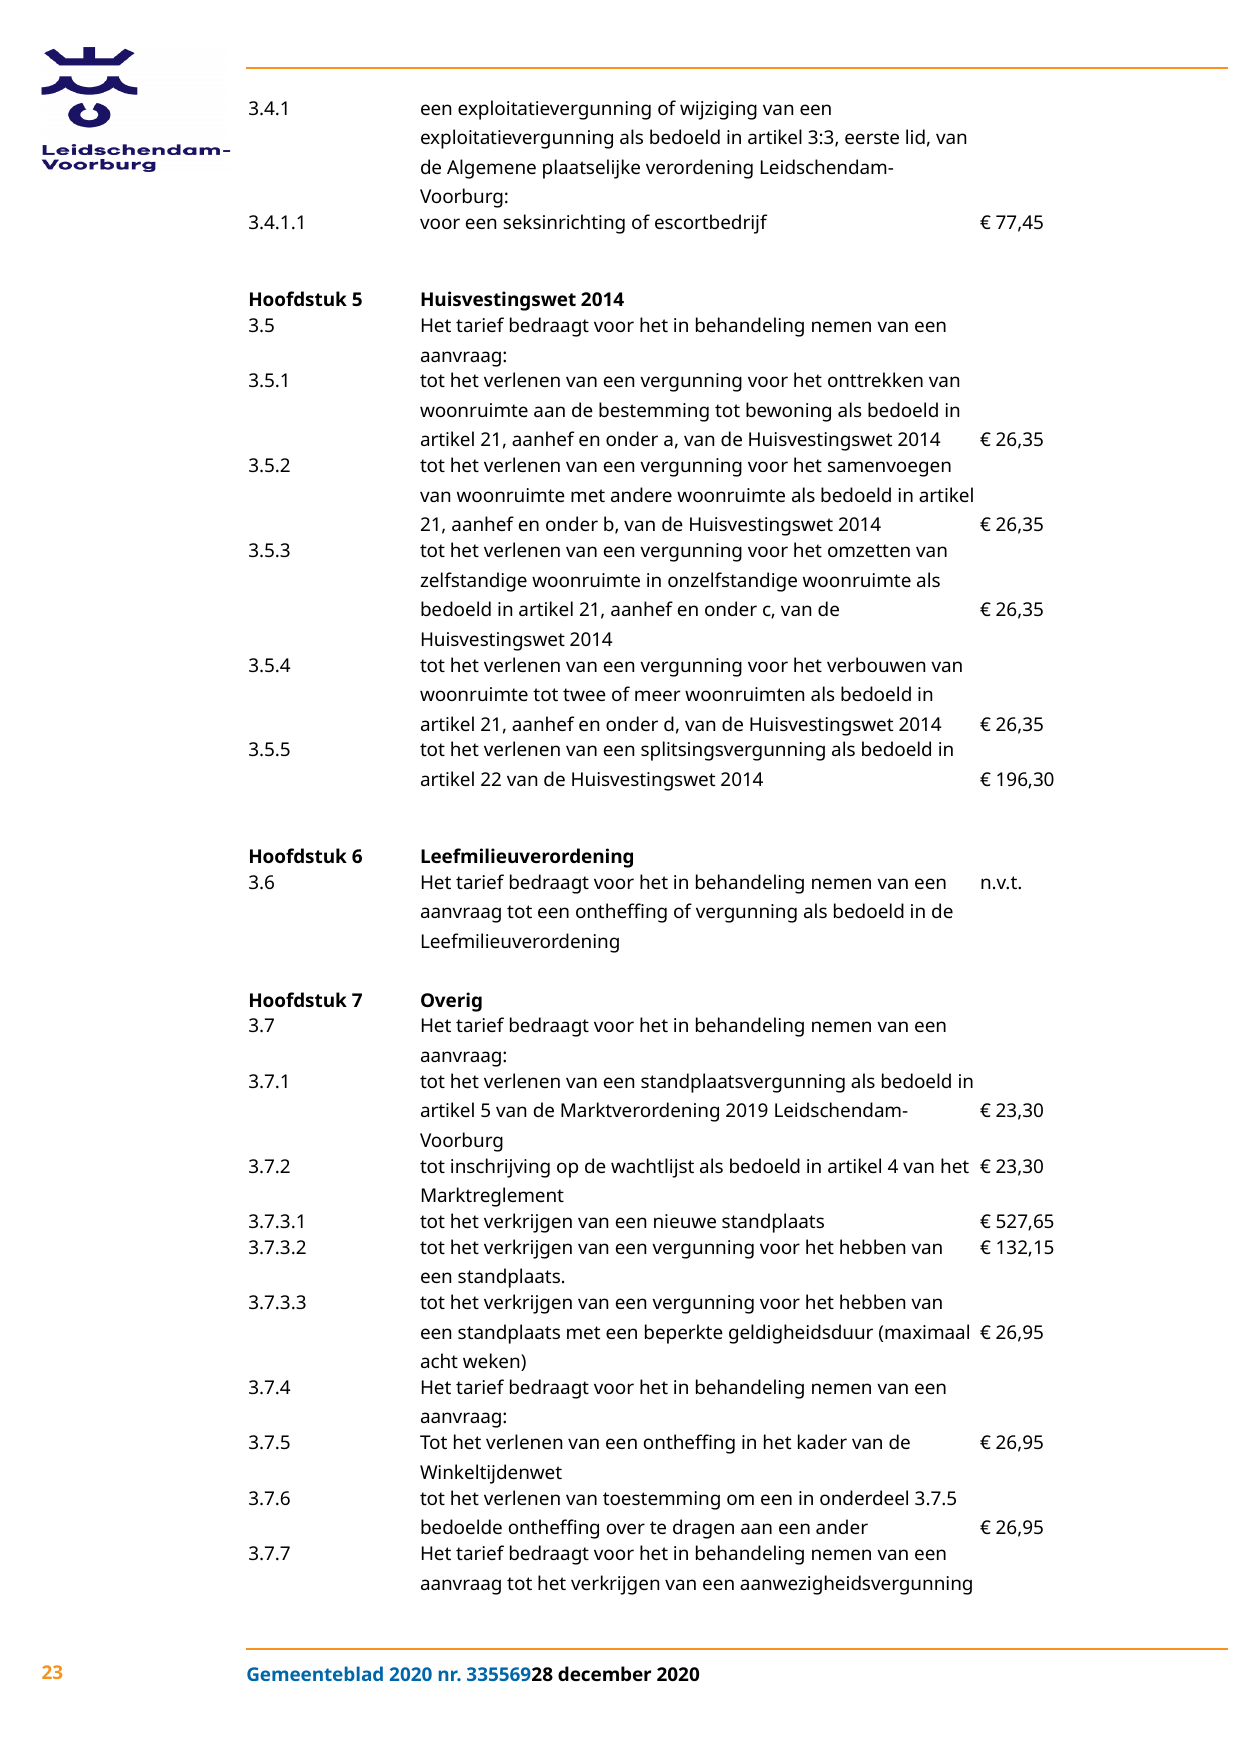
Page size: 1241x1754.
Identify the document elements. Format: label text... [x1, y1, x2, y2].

table_cell 3.4.1.1 [248, 209, 420, 235]
table_cell € 23,30 [980, 1068, 1152, 1153]
table_cell tot het verlenen van toestemming om een in onderdeel 3.7.5 bedoelde ontheffing over te dragen aan een ander [420, 1485, 980, 1540]
table_cell € 26,35 [980, 537, 1152, 652]
table_cell 3.7.3.3 [248, 1289, 420, 1374]
table_cell 3.5.4 [248, 652, 420, 737]
table_cell Het tarief bedraagt voor het in behandeling nemen van een aanvraag: [420, 312, 980, 367]
table_cell € 23,30 [980, 1153, 1152, 1208]
table_cell [420, 818, 980, 843]
table_cell 3.7.2 [248, 1153, 420, 1208]
table_cell € 26,35 [980, 368, 1152, 452]
table_cell [980, 312, 1152, 367]
table_cell tot het verlenen van een splitsingsvergunning als bedoeld in artikel 22 van de Huisvestingswet 2014 [420, 737, 980, 792]
table_cell [980, 792, 1152, 818]
table_cell [980, 1013, 1152, 1068]
table_cell € 77,45 [980, 209, 1152, 235]
table_cell Het tarief bedraagt voor het in behandeling nemen van een aanvraag: [420, 1013, 980, 1068]
table_cell tot het verlenen van een vergunning voor het samenvoegen van woonruimte met andere woonruimte als bedoeld in artikel 21, aanhef en onder b, van de Huisvestingswet 2014 [420, 453, 980, 537]
table_cell 3.5.5 [248, 737, 420, 792]
table_cell Het tarief bedraagt voor het in behandeling nemen van een aanvraag tot een ontheffing of vergunning als bedoeld in de Leefmilieuverordening [420, 869, 980, 954]
table_cell n.v.t. [980, 869, 1152, 954]
table_cell 3.7.4 [248, 1374, 420, 1429]
table_cell 3.5.1 [248, 368, 420, 452]
table_cell Tot het verlenen van een ontheffing in het kader van de Winkeltijdenwet [420, 1430, 980, 1485]
table_cell 3.7.3.2 [248, 1234, 420, 1289]
table_cell tot het verkrijgen van een nieuwe standplaats [420, 1208, 980, 1234]
table_cell [420, 261, 980, 286]
table_cell 3.7.5 [248, 1430, 420, 1485]
table_cell [248, 792, 420, 818]
table_cell 3.4.1 [248, 95, 420, 209]
table_cell tot het verlenen van een vergunning voor het onttrekken van woonruimte aan de bestemming tot bewoning als bedoeld in artikel 21, aanhef en onder a, van de Huisvestingswet 2014 [420, 368, 980, 452]
table_cell [420, 792, 980, 818]
table_cell [980, 95, 1152, 209]
table_cell Het tarief bedraagt voor het in behandeling nemen van een aanvraag tot het verkrijgen van een aanwezigheidsvergunning [420, 1540, 980, 1595]
table_cell tot het verlenen van een vergunning voor het verbouwen van woonruimte tot twee of meer woonruimten als bedoeld in artikel 21, aanhef en onder d, van de Huisvestingswet 2014 [420, 652, 980, 737]
table_cell tot het verkrijgen van een vergunning voor het hebben van een standplaats. [420, 1234, 980, 1289]
table_cell [980, 1540, 1152, 1595]
table_cell tot het verlenen van een vergunning voor het omzetten van zelfstandige woonruimte in onzelfstandige woonruimte als bedoeld in artikel 21, aanhef en onder c, van de Huisvestingswet 2014 [420, 537, 980, 652]
table_cell Huisvestingswet 2014 [420, 286, 980, 312]
table_cell € 196,30 [980, 737, 1152, 792]
table_cell 3.7.6 [248, 1485, 420, 1540]
table_cell 3.7.7 [248, 1540, 420, 1595]
table_cell [980, 1374, 1152, 1429]
table_cell [980, 286, 1152, 312]
table_cell [980, 261, 1152, 286]
table_cell [420, 235, 980, 261]
table_cell een exploitatievergunning of wijziging van een exploitatievergunning als bedoeld in artikel 3:3, eerste lid, van de Algemene plaatselijke verordening Leidschendam-Voorburg: [420, 95, 980, 209]
table_cell Hoofdstuk 6 [248, 844, 420, 869]
table_cell € 26,95 [980, 1289, 1152, 1374]
table_cell [980, 844, 1152, 869]
table_cell [248, 818, 420, 843]
table_cell € 527,65 [980, 1208, 1152, 1234]
table_cell 3.7.3.1 [248, 1208, 420, 1234]
table_cell tot inschrijving op de wachtlijst als bedoeld in artikel 4 van het Marktreglement [420, 1153, 980, 1208]
table_cell tot het verkrijgen van een vergunning voor het hebben van een standplaats met een beperkte geldigheidsduur (maximaal acht weken) [420, 1289, 980, 1374]
table_cell [980, 818, 1152, 843]
table_header Overig [420, 987, 980, 1013]
table_cell Hoofdstuk 5 [248, 286, 420, 312]
table_cell 3.5 [248, 312, 420, 367]
table_cell 3.5.3 [248, 537, 420, 652]
table_cell Het tarief bedraagt voor het in behandeling nemen van een aanvraag: [420, 1374, 980, 1429]
picture [41, 47, 231, 172]
table_cell € 26,35 [980, 652, 1152, 737]
table_cell [980, 235, 1152, 261]
table_cell 3.6 [248, 869, 420, 954]
table_cell € 26,95 [980, 1430, 1152, 1485]
table_header Hoofdstuk 7 [248, 987, 420, 1013]
table_cell [248, 261, 420, 286]
table_cell 3.5.2 [248, 453, 420, 537]
table_cell € 26,35 [980, 453, 1152, 537]
table_cell 3.7 [248, 1013, 420, 1068]
table_cell tot het verlenen van een standplaatsvergunning als bedoeld in artikel 5 van de Marktverordening 2019 Leidschendam-Voorburg [420, 1068, 980, 1153]
table_cell voor een seksinrichting of escortbedrijf [420, 209, 980, 235]
table_cell [248, 235, 420, 261]
table_cell € 26,95 [980, 1485, 1152, 1540]
table_cell 3.7.1 [248, 1068, 420, 1153]
table_cell Leefmilieuverordening [420, 844, 980, 869]
table_cell € 132,15 [980, 1234, 1152, 1289]
table_header [980, 987, 1152, 1013]
